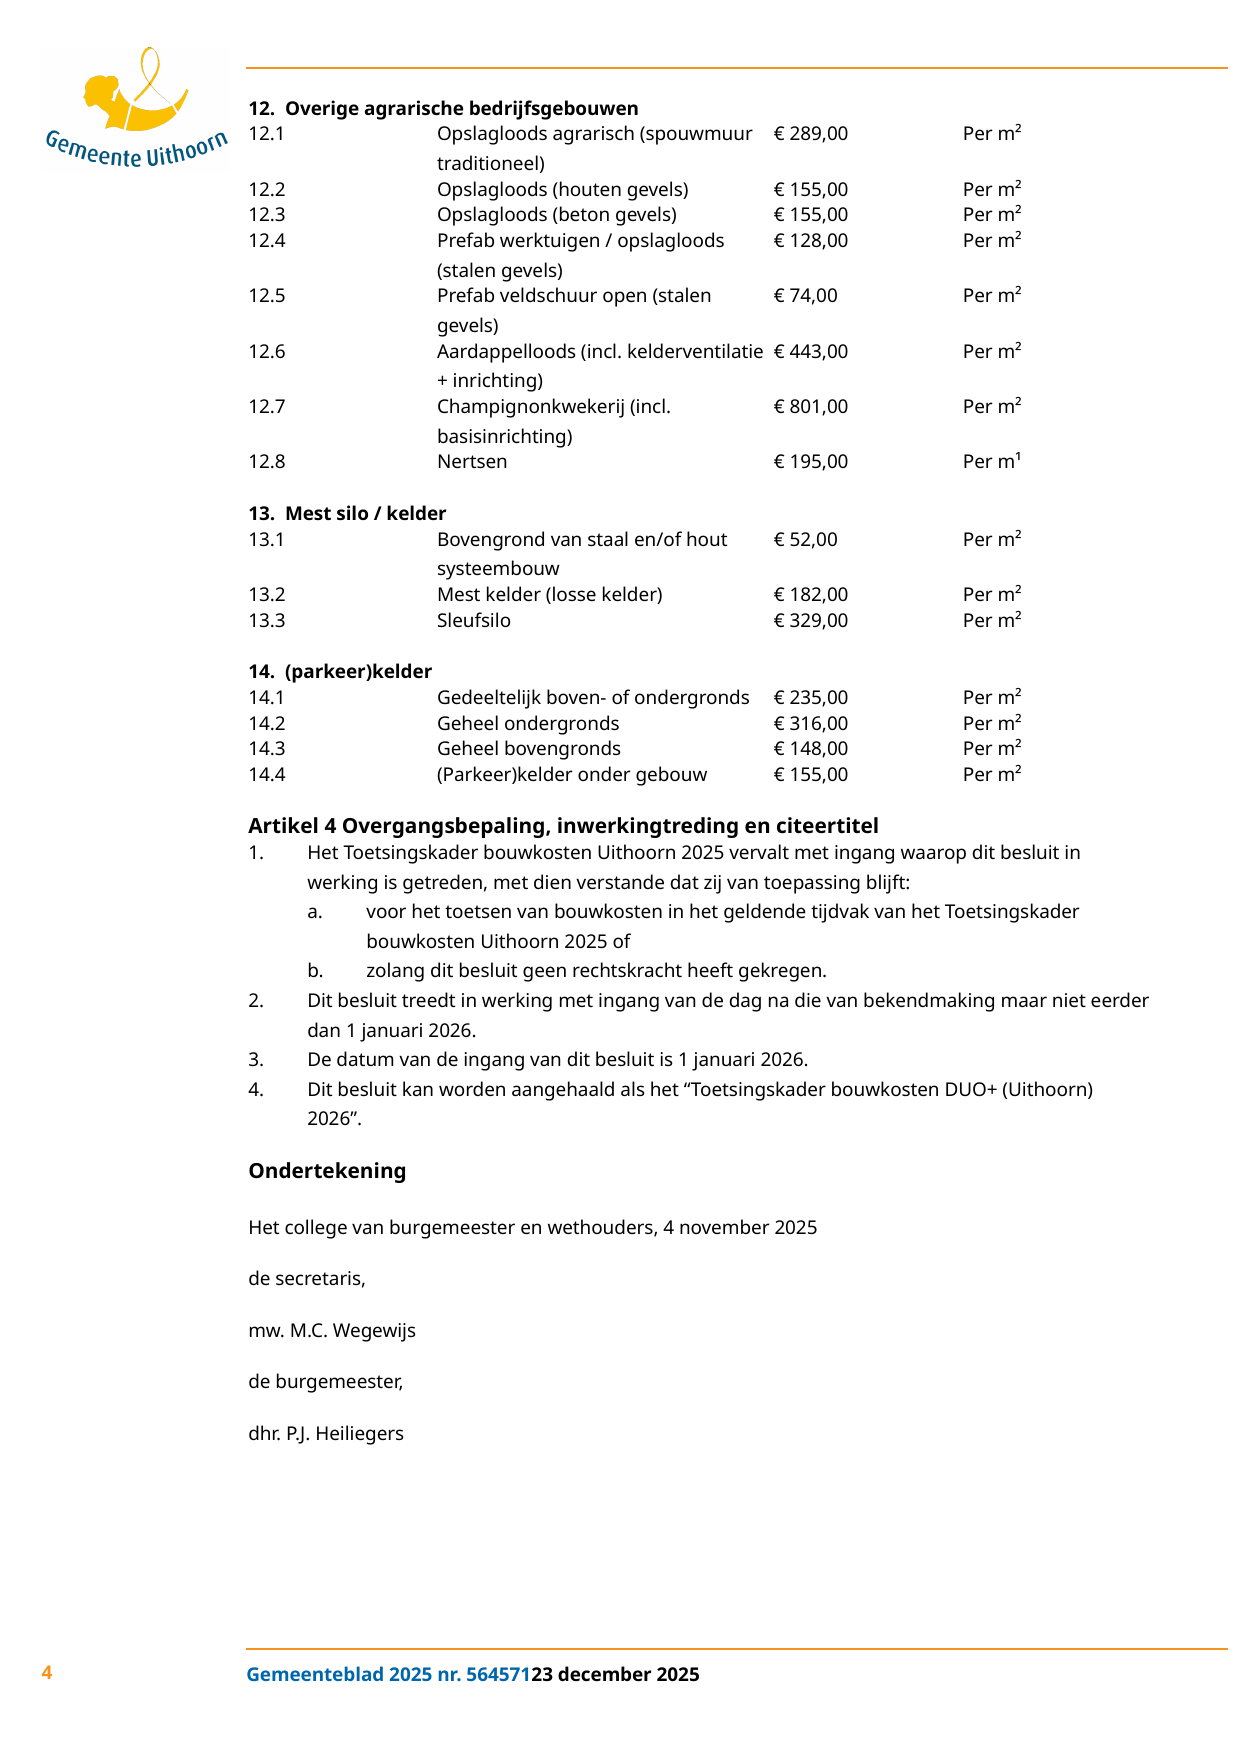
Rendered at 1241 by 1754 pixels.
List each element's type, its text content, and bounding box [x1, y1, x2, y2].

text de burgemeester, [248, 1368, 1152, 1394]
table_cell [963, 95, 1152, 121]
text Artikel 4 Overgangsbepaling, inwerkingtreding en citeertitel [248, 811, 1152, 839]
table_cell Per m² [963, 684, 1152, 710]
table_cell Opslagloods (houten gevels) [437, 176, 774, 202]
table_cell Per m² [963, 202, 1152, 227]
table_cell Per m² [963, 338, 1152, 393]
table_cell Bovengrond van staal en/of hout systeembouw [437, 526, 774, 581]
table_cell € 148,00 [774, 735, 963, 761]
table_cell Per m² [963, 761, 1152, 787]
table_cell 14. (parkeer)kelder [248, 658, 774, 684]
table_cell Gedeeltelijk boven- of ondergronds [437, 684, 774, 710]
table_cell 13.2 [248, 581, 437, 607]
table_cell Nertsen [437, 449, 774, 474]
table_cell € 74,00 [774, 283, 963, 338]
table_cell Aardappelloods (incl. kelderventilatie + inrichting) [437, 338, 774, 393]
list Dit besluit treedt in werking met ingang van de dag na die van bekendmaking maar niet eerder dan 1 januari 2026. [248, 987, 1152, 1043]
table_cell Per m² [963, 121, 1152, 176]
table_cell Champignonkwekerij (incl. basisinrichting) [437, 393, 774, 448]
table_cell [774, 658, 963, 684]
table_cell Geheel ondergronds [437, 710, 774, 735]
table_cell Per m² [963, 176, 1152, 202]
list voor het toetsen van bouwkosten in het geldende tijdvak van het Toetsingskader bouwkosten Uithoorn 2025 of [307, 898, 1152, 954]
table_cell 12.7 [248, 393, 437, 448]
table_cell Per m² [963, 283, 1152, 338]
table_cell [248, 474, 437, 500]
table_cell 12.1 [248, 121, 437, 176]
table_cell 14.4 [248, 761, 437, 787]
table_cell Per m² [963, 710, 1152, 735]
table_cell € 801,00 [774, 393, 963, 448]
table_cell [774, 500, 963, 526]
table_cell € 128,00 [774, 227, 963, 283]
table_cell Prefab werktuigen / opslagloods (stalen gevels) [437, 227, 774, 283]
table_cell (Parkeer)kelder onder gebouw [437, 761, 774, 787]
table_cell Sleufsilo [437, 607, 774, 632]
list zolang dit besluit geen rechtskracht heeft gekregen. [307, 958, 1152, 983]
table_cell 13.1 [248, 526, 437, 581]
table_cell [774, 95, 963, 121]
table_cell 12.5 [248, 283, 437, 338]
table_cell Per m² [963, 227, 1152, 283]
table_cell [437, 633, 774, 658]
table_cell [774, 474, 963, 500]
table_cell [963, 633, 1152, 658]
table_cell € 316,00 [774, 710, 963, 735]
table_cell Mest kelder (losse kelder) [437, 581, 774, 607]
list De datum van de ingang van dit besluit is 1 januari 2026. [248, 1046, 1152, 1072]
table_cell 12. Overige agrarische bedrijfsgebouwen [248, 95, 774, 121]
table_cell 12.3 [248, 202, 437, 227]
table_cell 14.2 [248, 710, 437, 735]
text de secretaris, [248, 1266, 1152, 1291]
table_cell Geheel bovengronds [437, 735, 774, 761]
text Ondertekening [248, 1156, 1152, 1184]
table_cell 13.3 [248, 607, 437, 632]
list Het Toetsingskader bouwkosten Uithoorn 2025 vervalt met ingang waarop dit besluit in werking is getreden, met dien verstande dat zij van toepassing blijft: [248, 839, 1152, 895]
table_cell € 155,00 [774, 202, 963, 227]
table_cell 12.6 [248, 338, 437, 393]
table_cell Per m² [963, 393, 1152, 448]
table_cell Per m² [963, 735, 1152, 761]
table_cell [248, 633, 437, 658]
table_cell Per m¹ [963, 449, 1152, 474]
table_cell € 329,00 [774, 607, 963, 632]
table_cell [963, 500, 1152, 526]
table_cell Per m² [963, 581, 1152, 607]
table_cell Per m² [963, 607, 1152, 632]
table_cell € 195,00 [774, 449, 963, 474]
table_cell 12.4 [248, 227, 437, 283]
text mw. M.C. Wegewijs [248, 1317, 1152, 1343]
text Het college van burgemeester en wethouders, 4 november 2025 [248, 1214, 1152, 1240]
table_cell [774, 633, 963, 658]
table_cell € 155,00 [774, 761, 963, 787]
table_cell Prefab veldschuur open (stalen gevels) [437, 283, 774, 338]
table_cell € 289,00 [774, 121, 963, 176]
table_cell € 235,00 [774, 684, 963, 710]
table_cell € 155,00 [774, 176, 963, 202]
table_cell 12.2 [248, 176, 437, 202]
table_cell € 182,00 [774, 581, 963, 607]
list Dit besluit kan worden aangehaald als het “Toetsingskader bouwkosten DUO+ (Uithoorn) 2026”. [248, 1076, 1152, 1131]
table_cell [963, 658, 1152, 684]
table_cell 14.3 [248, 735, 437, 761]
table_cell Opslagloods (beton gevels) [437, 202, 774, 227]
text dhr. P.J. Heiliegers [248, 1420, 1152, 1446]
table_cell 13. Mest silo / kelder [248, 500, 774, 526]
table_cell € 52,00 [774, 526, 963, 581]
table_cell Opslagloods agrarisch (spouwmuur traditioneel) [437, 121, 774, 176]
table_cell Per m² [963, 526, 1152, 581]
table_cell [437, 474, 774, 500]
picture [41, 47, 231, 172]
table_cell 14.1 [248, 684, 437, 710]
table_cell € 443,00 [774, 338, 963, 393]
table_cell 12.8 [248, 449, 437, 474]
table_cell [963, 474, 1152, 500]
